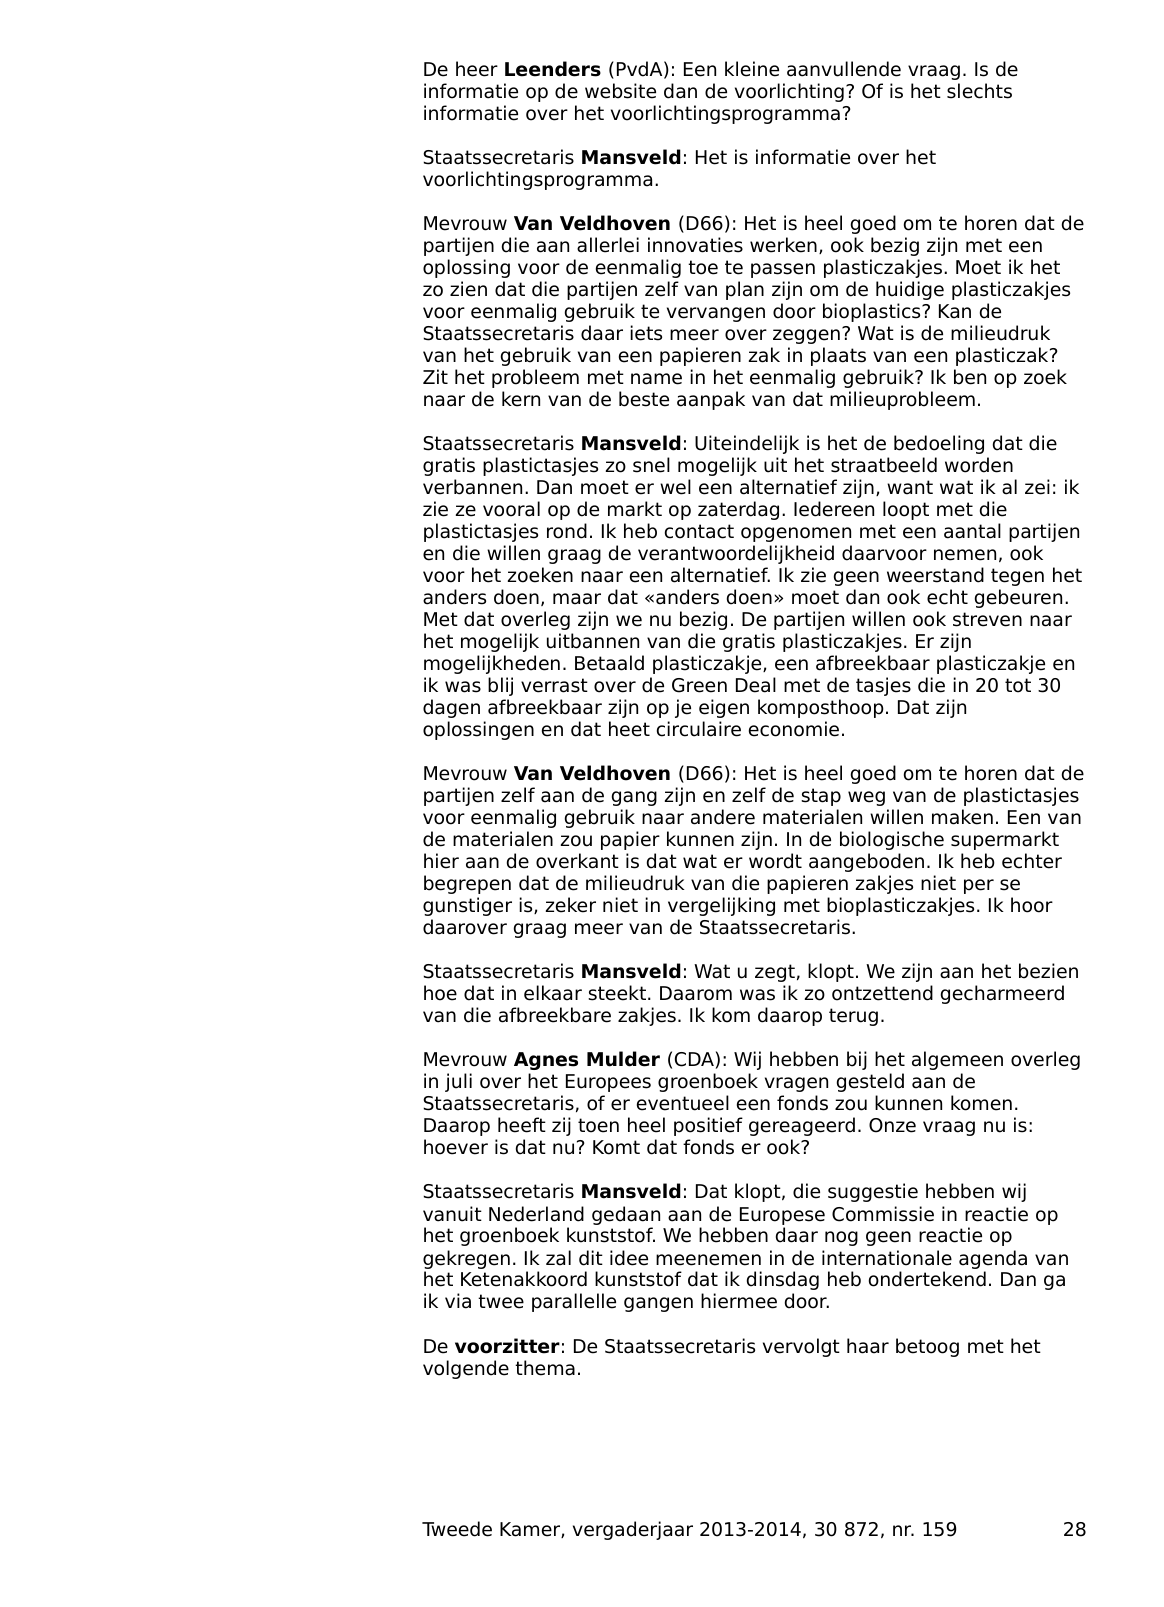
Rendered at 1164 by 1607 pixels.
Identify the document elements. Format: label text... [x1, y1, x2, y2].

text Mevrouw Van Veldhoven (D66): Het is heel goed om te horen dat de partijen die aan allerlei innovaties werken, ook bezig zijn met een oplossing voor de eenmalig toe te passen plasticzakjes. Moet ik het zo zien dat die partijen zelf van plan zijn om de huidige plasticzakjes voor eenmalig gebruik te vervangen door bioplastics? Kan de Staatssecretaris daar iets meer over zeggen? Wat is de milieudruk van het gebruik van een papieren zak in plaats van een plasticzak? Zit het probleem met name in het eenmalig gebruik? Ik ben op zoek naar de kern van de beste aanpak van dat milieuprobleem. [422, 213, 1087, 411]
text De voorzitter: De Staatssecretaris vervolgt haar betoog met het volgende thema. [422, 1336, 1087, 1379]
text Staatssecretaris Mansveld: Uiteindelijk is het de bedoeling dat die gratis plastictasjes zo snel mogelijk uit het straatbeeld worden verbannen. Dan moet er wel een alternatief zijn, want wat ik al zei: ik zie ze vooral op de markt op zaterdag. Iedereen loopt met die plastictasjes rond. Ik heb contact opgenomen met een aantal partijen en die willen graag de verantwoordelijkheid daarvoor nemen, ook voor het zoeken naar een alternatief. Ik zie geen weerstand tegen het anders doen, maar dat «anders doen» moet dan ook echt gebeuren. Met dat overleg zijn we nu bezig. De partijen willen ook streven naar het mogelijk uitbannen van die gratis plasticzakjes. Er zijn mogelijkheden. Betaald plasticzakje, een afbreekbaar plasticzakje en ik was blij verrast over de Green Deal met de tasjes die in 20 tot 30 dagen afbreekbaar zijn op je eigen komposthoop. Dat zijn oplossingen en dat heet circulaire economie. [422, 433, 1087, 741]
text Mevrouw Agnes Mulder (CDA): Wij hebben bij het algemeen overleg in juli over het Europees groenboek vragen gesteld aan de Staatssecretaris, of er eventueel een fonds zou kunnen komen. Daarop heeft zij toen heel positief gereageerd. Onze vraag nu is: hoever is dat nu? Komt dat fonds er ook? [422, 1049, 1087, 1159]
text Staatssecretaris Mansveld: Wat u zegt, klopt. We zijn aan het bezien hoe dat in elkaar steekt. Daarom was ik zo ontzettend gecharmeerd van die afbreekbare zakjes. Ik kom daarop terug. [422, 961, 1087, 1027]
text Mevrouw Van Veldhoven (D66): Het is heel goed om te horen dat de partijen zelf aan de gang zijn en zelf de stap weg van de plastictasjes voor eenmalig gebruik naar andere materialen willen maken. Een van de materialen zou papier kunnen zijn. In de biologische supermarkt hier aan de overkant is dat wat er wordt aangeboden. Ik heb echter begrepen dat de milieudruk van die papieren zakjes niet per se gunstiger is, zeker niet in vergelijking met bioplasticzakjes. Ik hoor daarover graag meer van de Staatssecretaris. [422, 763, 1087, 939]
text Staatssecretaris Mansveld: Het is informatie over het voorlichtingsprogramma. [422, 147, 1087, 191]
text Staatssecretaris Mansveld: Dat klopt, die suggestie hebben wij vanuit Nederland gedaan aan de Europese Commissie in reactie op het groenboek kunststof. We hebben daar nog geen reactie op gekregen. Ik zal dit idee meenemen in de internationale agenda van het Ketenakkoord kunststof dat ik dinsdag heb ondertekend. Dan ga ik via twee parallelle gangen hiermee door. [422, 1181, 1087, 1313]
text De heer Leenders (PvdA): Een kleine aanvullende vraag. Is de informatie op de website dan de voorlichting? Of is het slechts informatie over het voorlichtingsprogramma? [422, 59, 1087, 125]
